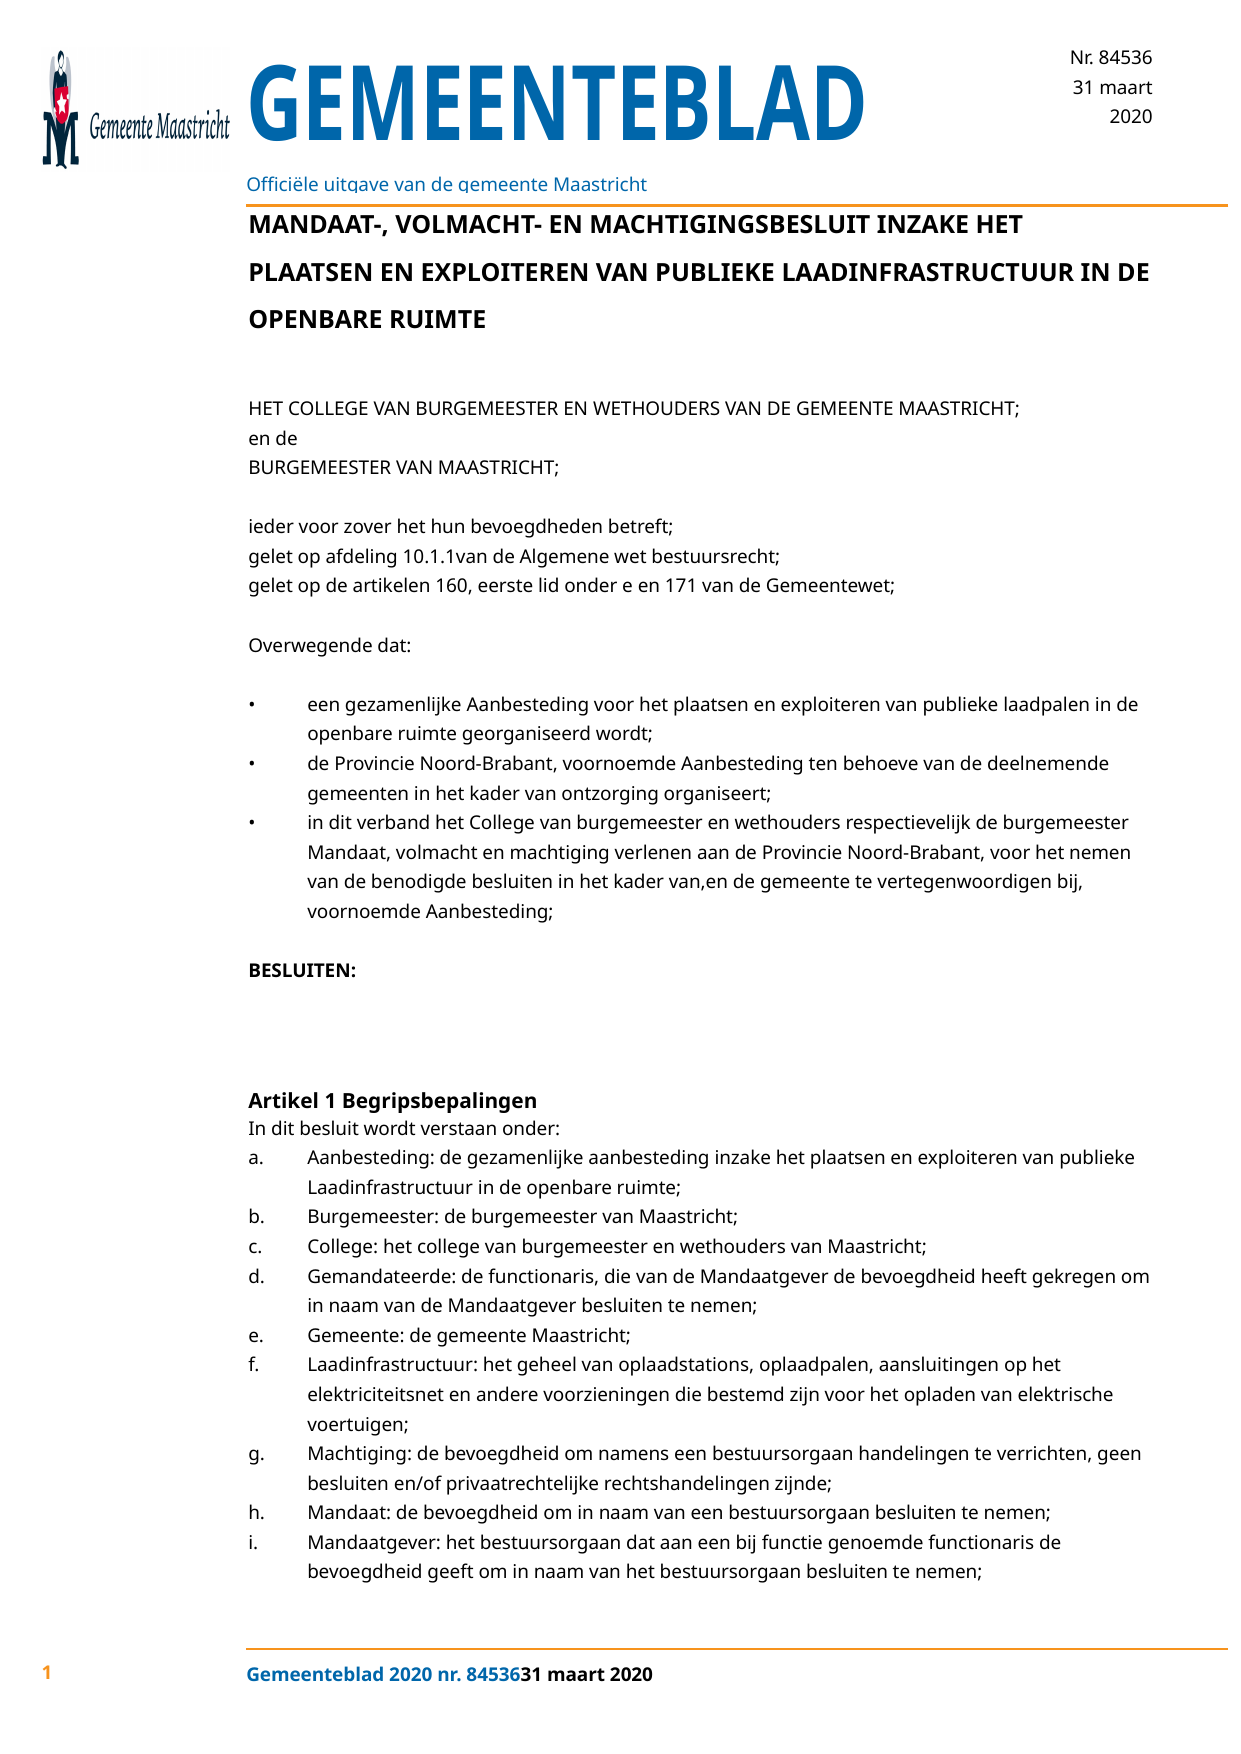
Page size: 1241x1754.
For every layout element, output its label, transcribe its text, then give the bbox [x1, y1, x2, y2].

text MANDAAT-, VOLMACHT- EN MACHTIGINGSBESLUIT INZAKE HET PLAATSEN EN EXPLOITEREN VAN PUBLIEKE LAADINFRASTRUCTUUR IN DE OPENBARE RUIMTE [248, 207, 1152, 336]
list in dit verband het College van burgemeester en wethouders respectievelijk de burgemeester Mandaat, volmacht en machtiging verlenen aan de Provincie Noord-Brabant, voor het nemen van de benodigde besluiten in het kader van,en de gemeente te vertegenwoordigen bij, voornoemde Aanbesteding; [248, 809, 1152, 924]
list Machtiging: de bevoegdheid om namens een bestuursorgaan handelingen te verrichten, geen besluiten en/of privaatrechtelijke rechtshandelingen zijnde; [248, 1440, 1152, 1496]
list Mandaatgever: het bestuursorgaan dat aan een bij functie genoemde functionaris de bevoegdheid geeft om in naam van het bestuursorgaan besluiten te nemen; [248, 1529, 1152, 1584]
text gelet op de artikelen 160, eerste lid onder e en 171 van de Gemeentewet; [248, 573, 1152, 598]
text Overwegende dat: [248, 632, 1152, 657]
list de Provincie Noord-Brabant, voornoemde Aanbesteding ten behoeve van de deelnemende gemeenten in het kader van ontzorging organiseert; [248, 750, 1152, 805]
text HET COLLEGE VAN BURGEMEESTER EN WETHOUDERS VAN DE GEMEENTE MAASTRICHT; [248, 395, 1152, 421]
text In dit besluit wordt verstaan onder: [248, 1115, 1152, 1141]
text gelet op afdeling 10.1.1van de Algemene wet bestuursrecht; [248, 543, 1152, 569]
list Gemandateerde: de functionaris, die van de Mandaatgever de bevoegdheid heeft gekregen om in naam van de Mandaatgever besluiten te nemen; [248, 1263, 1152, 1318]
picture [41, 47, 231, 172]
text en de [248, 425, 1152, 450]
list Aanbesteding: de gezamenlijke aanbesteding inzake het plaatsen en exploiteren van publieke Laadinfrastructuur in de openbare ruimte; [248, 1144, 1152, 1200]
list Mandaat: de bevoegdheid om in naam van een bestuursorgaan besluiten te nemen; [248, 1499, 1152, 1525]
list Burgemeester: de burgemeester van Maastricht; [248, 1204, 1152, 1229]
text ieder voor zover het hun bevoegdheden betreft; [248, 513, 1152, 539]
list een gezamenlijke Aanbesteding voor het plaatsen en exploiteren van publieke laadpalen in de openbare ruimte georganiseerd wordt; [248, 691, 1152, 746]
list Gemeente: de gemeente Maastricht; [248, 1322, 1152, 1348]
text BURGEMEESTER VAN MAASTRICHT; [248, 454, 1152, 480]
list College: het college van burgemeester en wethouders van Maastricht; [248, 1233, 1152, 1259]
text Artikel 1 Begripsbepalingen [248, 1086, 1152, 1115]
text BESLUITEN: [248, 957, 1152, 983]
list Laadinfrastructuur: het geheel van oplaadstations, oplaadpalen, aansluitingen op het elektriciteitsnet en andere voorzieningen die bestemd zijn voor het opladen van elektrische voertuigen; [248, 1352, 1152, 1436]
